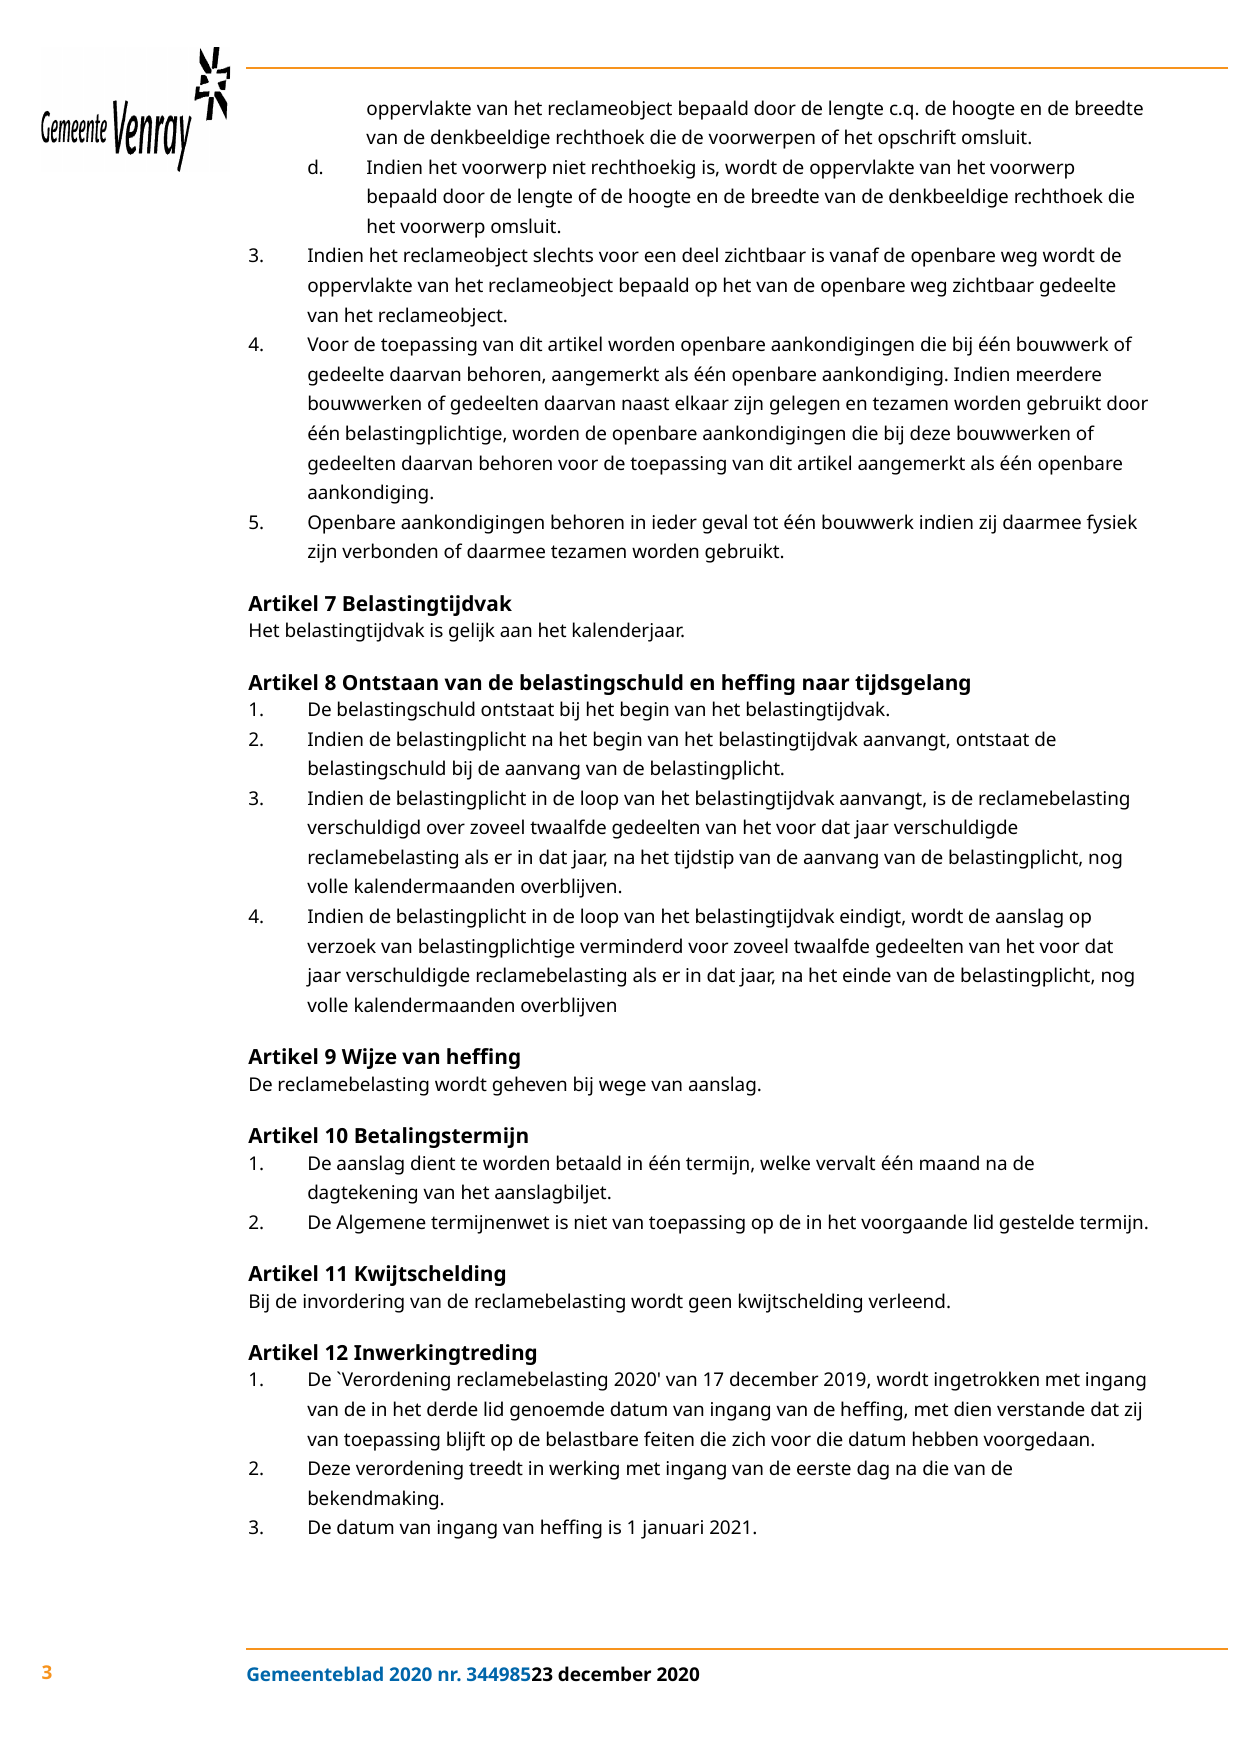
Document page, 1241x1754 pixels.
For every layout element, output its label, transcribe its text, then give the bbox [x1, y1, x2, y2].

list Indien het voorwerp niet rechthoekig is, wordt de oppervlakte van het voorwerp bepaald door de lengte of de hoogte en de breedte van de denkbeeldige rechthoek die het voorwerp omsluit. [307, 154, 1152, 239]
text Artikel 10 Betalingstermijn [248, 1121, 1152, 1150]
list De `Verordening reclamebelasting 2020' van 17 december 2019, wordt ingetrokken met ingang van de in het derde lid genoemde datum van ingang van de heffing, met dien verstande dat zij van toepassing blijft op de belastbare feiten die zich voor die datum hebben voorgedaan. [248, 1367, 1152, 1452]
list Indien het reclameobject slechts voor een deel zichtbaar is vanaf de openbare weg wordt de oppervlakte van het reclameobject bepaald op het van de openbare weg zichtbaar gedeelte van het reclameobject. [248, 243, 1152, 328]
list oppervlakte van het reclameobject bepaald door de lengte c.q. de hoogte en de breedte van de denkbeeldige rechthoek die de voorwerpen of het opschrift omsluit. [307, 95, 1152, 150]
text Het belastingtijdvak is gelijk aan het kalenderjaar. [248, 617, 1152, 643]
list Indien de belastingplicht in de loop van het belastingtijdvak eindigt, wordt de aanslag op verzoek van belastingplichtige verminderd voor zoveel twaalfde gedeelten van het voor dat jaar verschuldigde reclamebelasting als er in dat jaar, na het einde van de belastingplicht, nog volle kalendermaanden overblijven [248, 903, 1152, 1018]
list Indien de belastingplicht na het begin van het belastingtijdvak aanvangt, ontstaat de belastingschuld bij de aanvang van de belastingplicht. [248, 726, 1152, 781]
text Artikel 11 Kwijtschelding [248, 1259, 1152, 1288]
text Artikel 8 Ontstaan van de belastingschuld en heffing naar tijdsgelang [248, 668, 1152, 696]
list Deze verordening treedt in werking met ingang van de eerste dag na die van de bekendmaking. [248, 1455, 1152, 1511]
text Bij de invordering van de reclamebelasting wordt geen kwijtschelding verleend. [248, 1288, 1152, 1313]
list De datum van ingang van heffing is 1 januari 2021. [248, 1514, 1152, 1540]
picture [41, 47, 231, 172]
list De aanslag dient te worden betaald in één termijn, welke vervalt één maand na de dagtekening van het aanslagbiljet. [248, 1150, 1152, 1205]
list Voor de toepassing van dit artikel worden openbare aankondigingen die bij één bouwwerk of gedeelte daarvan behoren, aangemerkt als één openbare aankondiging. Indien meerdere bouwwerken of gedeelten daarvan naast elkaar zijn gelegen en tezamen worden gebruikt door één belastingplichtige, worden de openbare aankondigingen die bij deze bouwwerken of gedeelten daarvan behoren voor de toepassing van dit artikel aangemerkt als één openbare aankondiging. [248, 331, 1152, 505]
list De belastingschuld ontstaat bij het begin van het belastingtijdvak. [248, 696, 1152, 722]
list De Algemene termijnenwet is niet van toepassing op de in het voorgaande lid gestelde termijn. [248, 1209, 1152, 1235]
text Artikel 12 Inwerkingtreding [248, 1338, 1152, 1367]
list Openbare aankondigingen behoren in ieder geval tot één bouwwerk indien zij daarmee fysiek zijn verbonden of daarmee tezamen worden gebruikt. [248, 509, 1152, 564]
text Artikel 9 Wijze van heffing [248, 1042, 1152, 1071]
text Artikel 7 Belastingtijdvak [248, 589, 1152, 617]
text De reclamebelasting wordt geheven bij wege van aanslag. [248, 1071, 1152, 1097]
list Indien de belastingplicht in de loop van het belastingtijdvak aanvangt, is de reclamebelasting verschuldigd over zoveel twaalfde gedeelten van het voor dat jaar verschuldigde reclamebelasting als er in dat jaar, na het tijdstip van de aanvang van de belastingplicht, nog volle kalendermaanden overblijven. [248, 785, 1152, 899]
